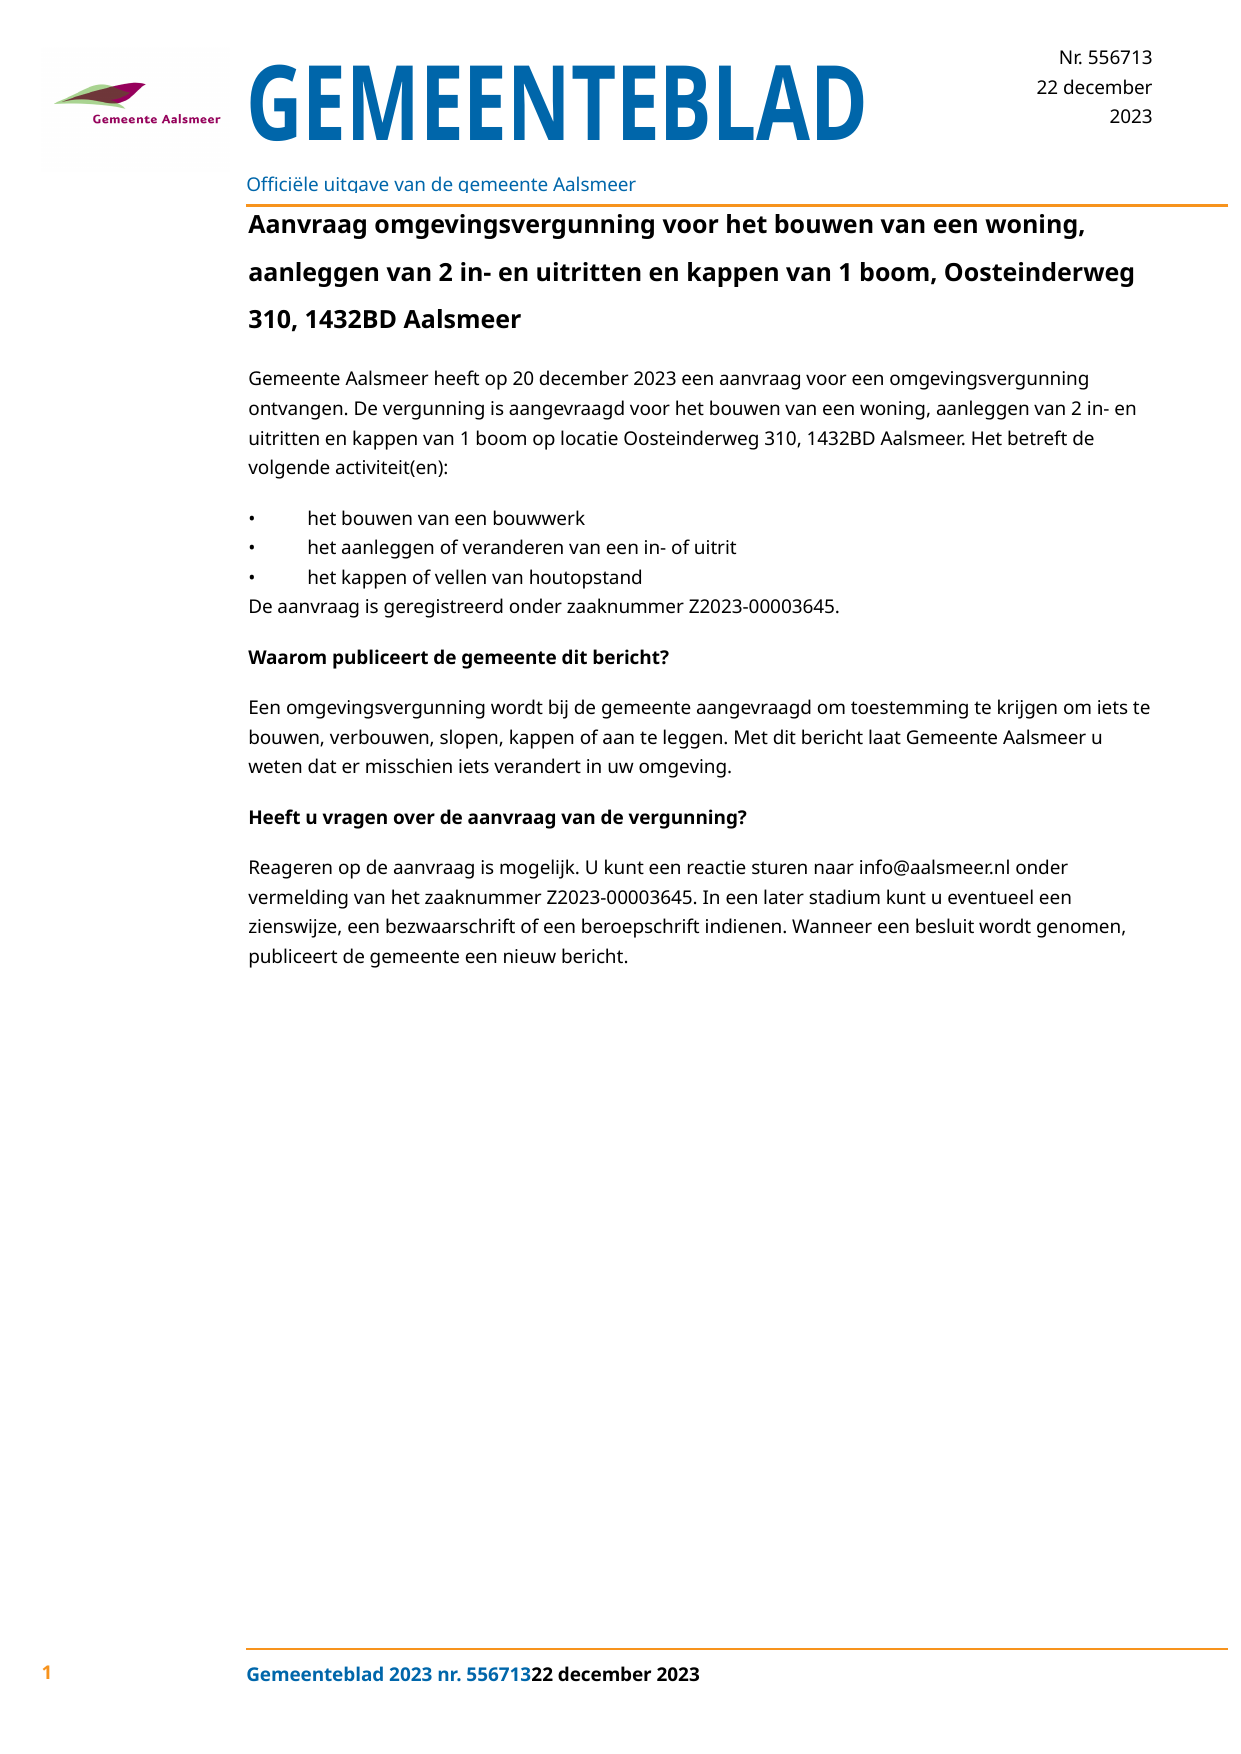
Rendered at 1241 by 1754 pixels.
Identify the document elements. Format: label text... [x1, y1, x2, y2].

text Waarom publiceert de gemeente dit bericht? [248, 644, 1152, 669]
picture [41, 47, 231, 172]
list het kappen of vellen van houtopstand [248, 564, 1152, 589]
text Reageren op de aanvraag is mogelijk. U kunt een reactie sturen naar info@aalsmeer.nl onder vermelding van het zaaknummer Z2023-00003645. In een later stadium kunt u eventueel een zienswijze, een bezwaarschrift of een beroepschrift indienen. Wanneer een besluit wordt genomen, publiceert de gemeente een nieuw bericht. [248, 854, 1152, 969]
text Gemeente Aalsmeer heeft op 20 december 2023 een aanvraag voor een omgevingsvergunning ontvangen. De vergunning is aangevraagd voor het bouwen van een woning, aanleggen van 2 in- en uitritten en kappen van 1 boom op locatie Oosteinderweg 310, 1432BD Aalsmeer. Het betreft de volgende activiteit(en): [248, 366, 1152, 480]
text Aanvraag omgevingsvergunning voor het bouwen van een woning, aanleggen van 2 in- en uitritten en kappen van 1 boom, Oosteinderweg 310, 1432BD Aalsmeer [248, 207, 1152, 336]
list het aanleggen of veranderen van een in- of uitrit [248, 534, 1152, 560]
text Een omgevingsvergunning wordt bij de gemeente aangevraagd om toestemming te krijgen om iets te bouwen, verbouwen, slopen, kappen of aan te leggen. Met dit bericht laat Gemeente Aalsmeer u weten dat er misschien iets verandert in uw omgeving. [248, 694, 1152, 779]
list het bouwen van een bouwwerk [248, 505, 1152, 530]
text Heeft u vragen over de aanvraag van de vergunning? [248, 804, 1152, 829]
text De aanvraag is geregistreerd onder zaaknummer Z2023-00003645. [248, 593, 1152, 619]
